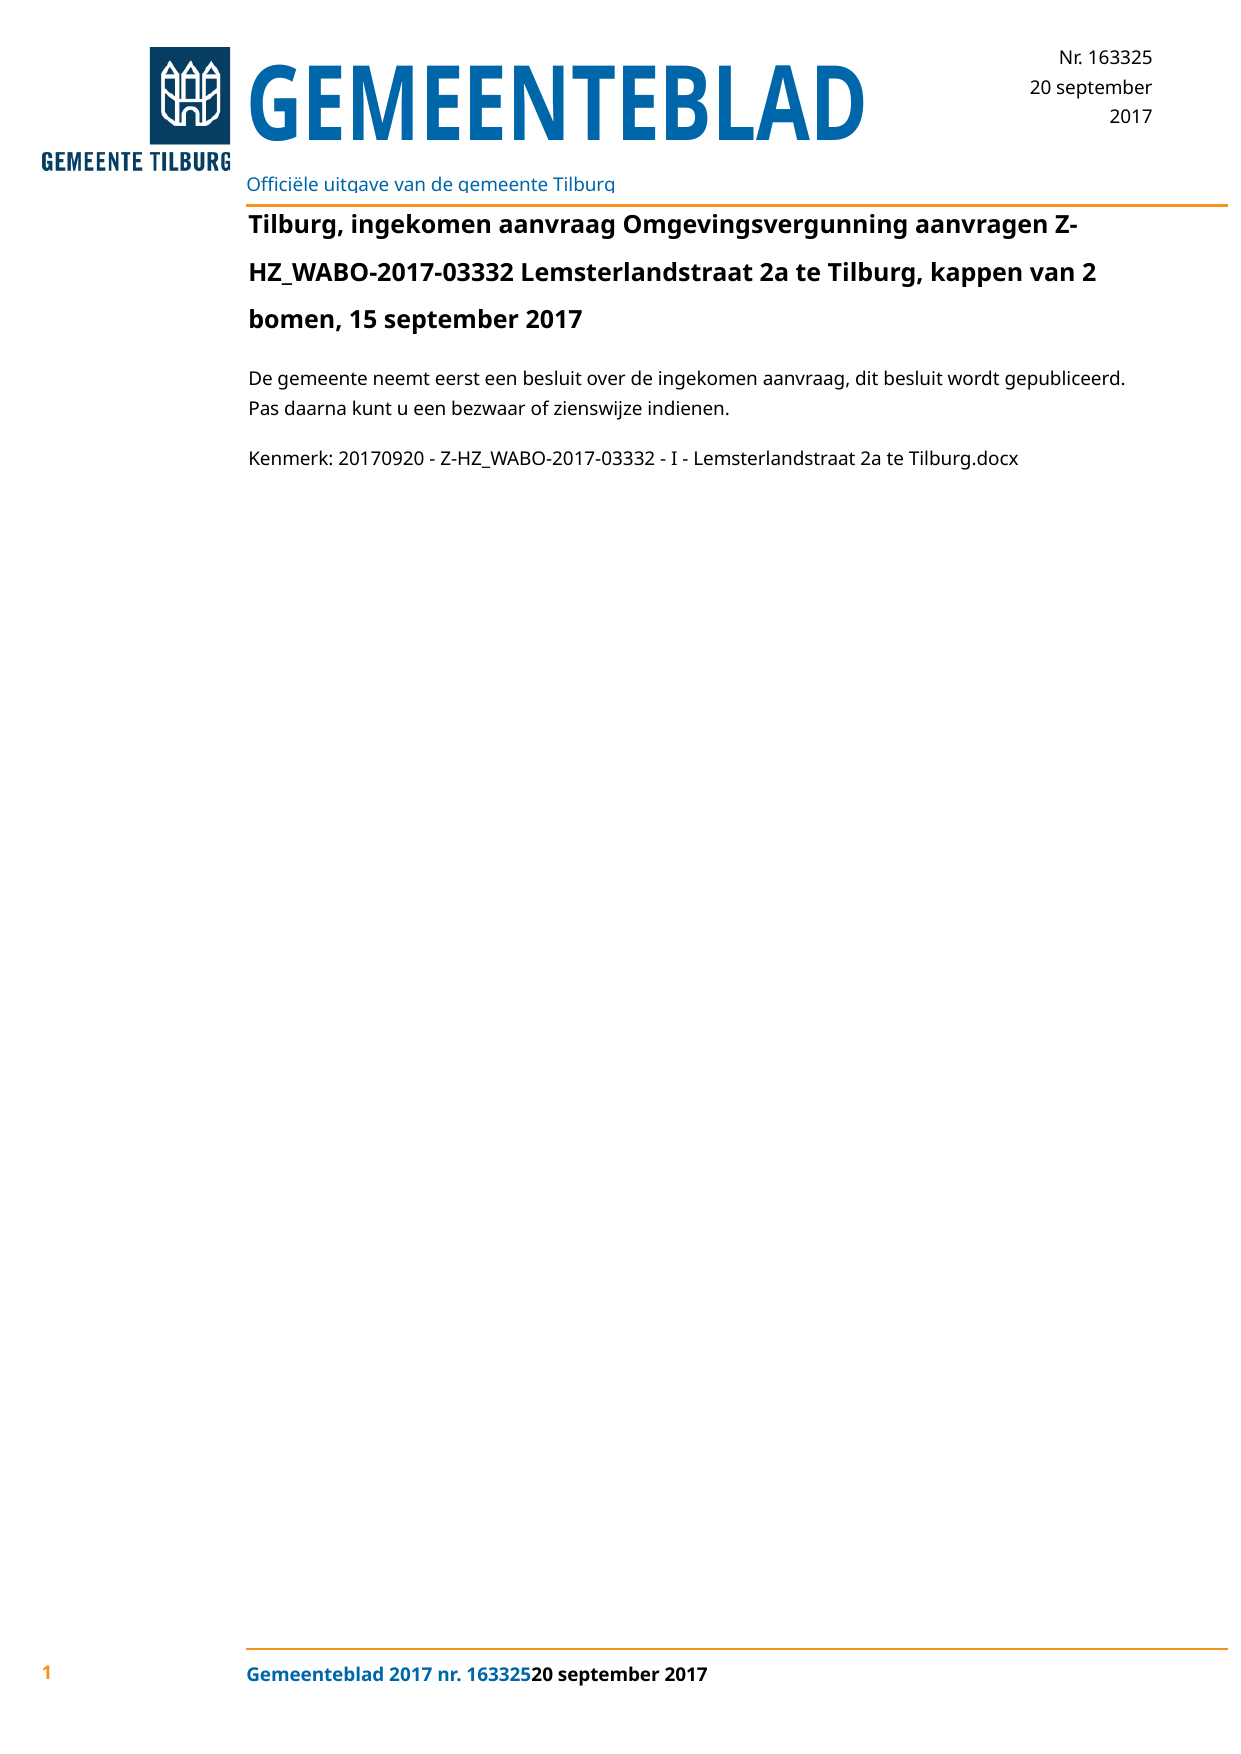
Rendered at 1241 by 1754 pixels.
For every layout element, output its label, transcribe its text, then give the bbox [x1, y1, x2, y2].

text De gemeente neemt eerst een besluit over de ingekomen aanvraag, dit besluit wordt gepubliceerd. Pas daarna kunt u een bezwaar of zienswijze indienen. [248, 366, 1152, 421]
picture [41, 47, 231, 172]
text Kenmerk: 20170920 - Z-HZ_WABO-2017-03332 - I - Lemsterlandstraat 2a te Tilburg.docx [248, 446, 1152, 471]
text Tilburg, ingekomen aanvraag Omgevingsvergunning aanvragen Z-HZ_WABO-2017-03332 Lemsterlandstraat 2a te Tilburg, kappen van 2 bomen, 15 september 2017 [248, 207, 1152, 336]
